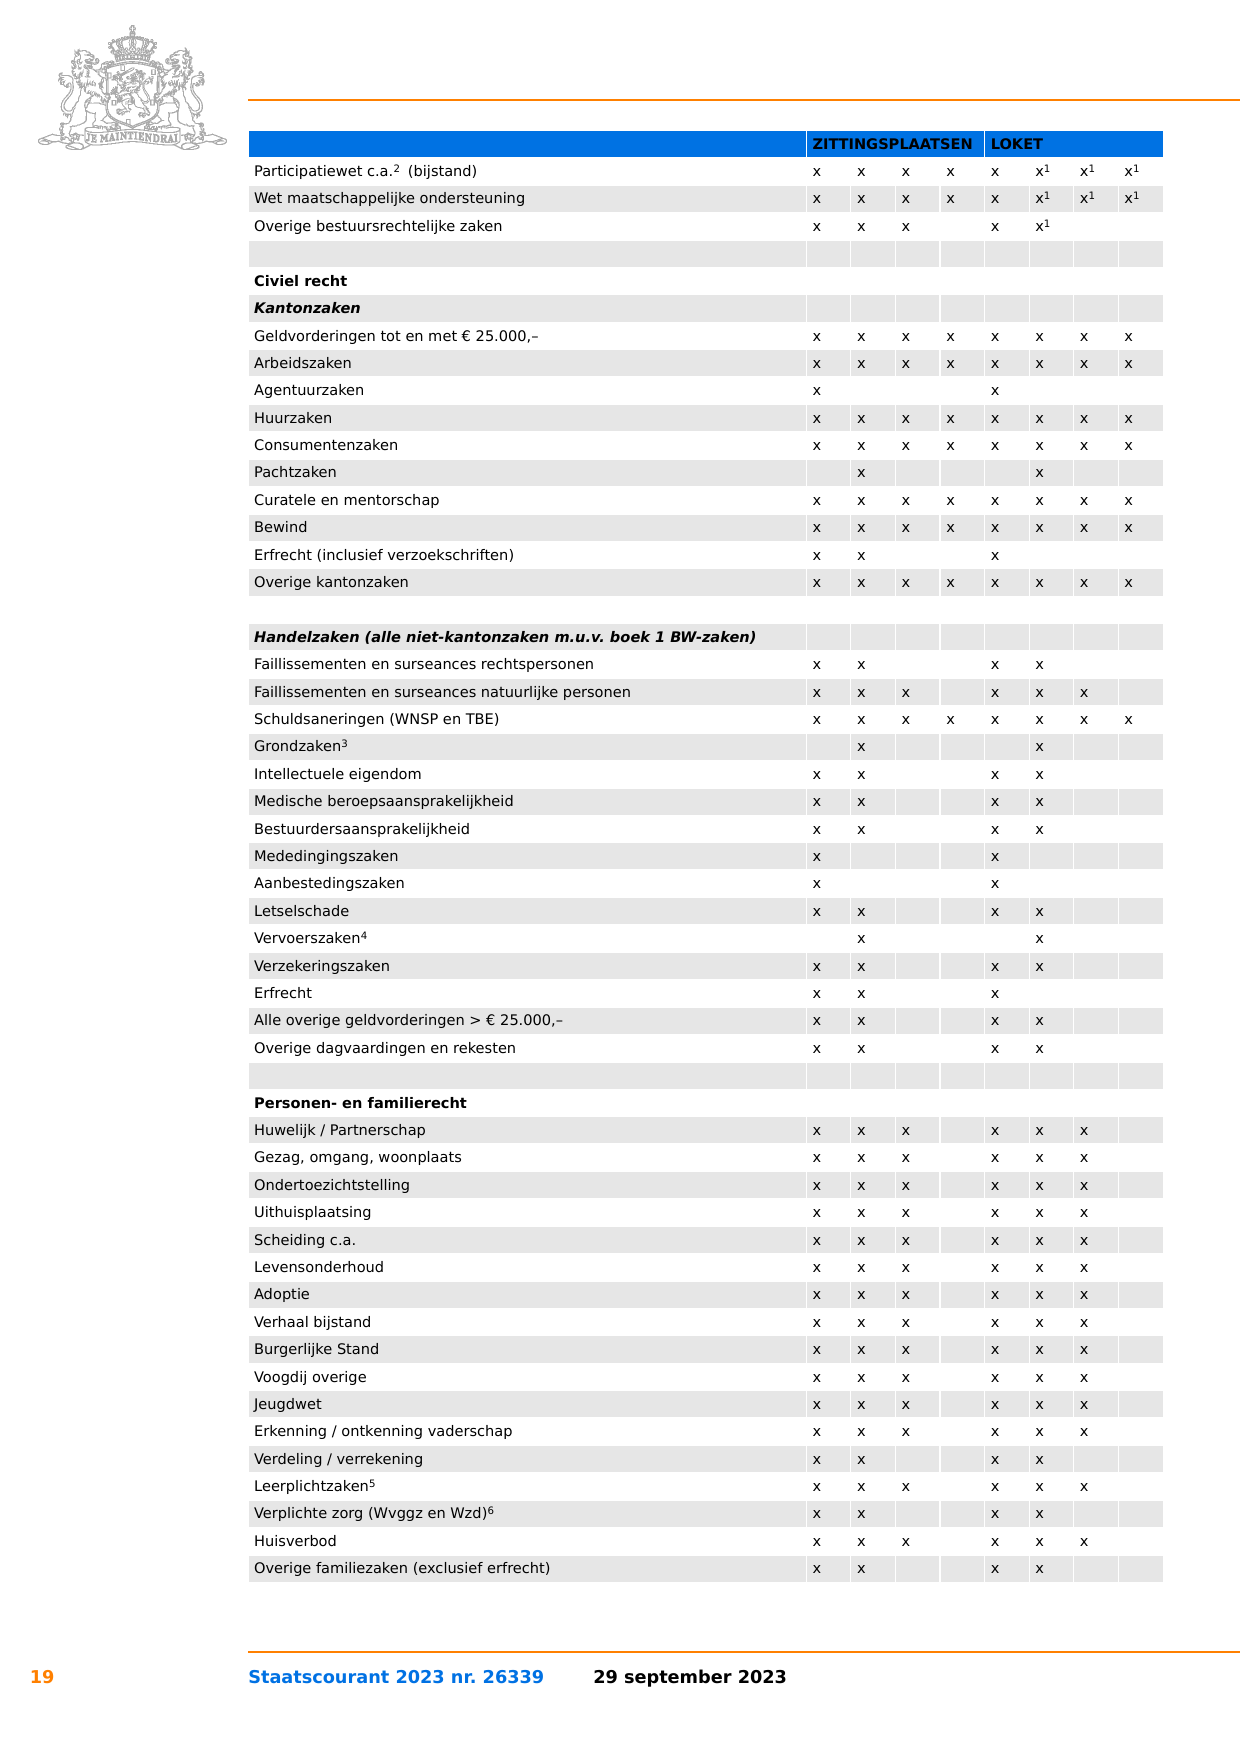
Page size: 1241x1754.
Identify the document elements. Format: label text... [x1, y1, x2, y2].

table_cell [985, 1063, 1029, 1089]
table_cell Verzekeringszaken [249, 953, 806, 979]
table_cell x [1074, 1227, 1118, 1253]
table_cell [851, 624, 895, 650]
table_cell x [896, 1199, 939, 1226]
table_cell [1030, 268, 1073, 294]
table_cell [941, 295, 984, 322]
table_cell x [1030, 1282, 1073, 1308]
table_cell x [1074, 706, 1118, 733]
table_cell [896, 1063, 939, 1089]
table_cell x [1030, 1364, 1073, 1390]
table_cell [807, 925, 850, 952]
table_cell x [807, 1473, 850, 1500]
table_cell x [807, 898, 850, 924]
table_cell x [851, 679, 895, 705]
table_cell Uithuisplaatsing [249, 1199, 806, 1226]
table_cell [1119, 651, 1163, 678]
table_cell x [941, 350, 984, 376]
table_cell [1030, 597, 1073, 623]
table_cell x [985, 679, 1029, 705]
table_cell x [985, 980, 1029, 1007]
table_cell x [1074, 679, 1118, 705]
table_cell [249, 241, 806, 267]
table_cell [807, 1090, 850, 1116]
table_cell Erfrecht [249, 980, 806, 1007]
table_cell x1 [1030, 158, 1073, 185]
table_cell [1119, 1473, 1163, 1500]
table_cell x [896, 1172, 939, 1198]
table_cell x [1030, 1172, 1073, 1198]
table_cell x [896, 1117, 939, 1143]
table_cell x [851, 734, 895, 760]
table_cell x [985, 1336, 1029, 1363]
table_header ZITTINGSPLAATSEN [807, 131, 984, 157]
table_cell Pachtzaken [249, 460, 806, 486]
table_cell [1119, 843, 1163, 869]
table_cell x [985, 569, 1029, 596]
table_cell x [851, 1501, 895, 1527]
table_cell [896, 268, 939, 294]
table_cell x [985, 843, 1029, 869]
table_cell x [985, 871, 1029, 897]
table_cell [851, 843, 895, 869]
table_cell Adoptie [249, 1282, 806, 1308]
table_cell [896, 816, 939, 842]
table_cell [1074, 925, 1118, 952]
table_cell x [1030, 1008, 1073, 1034]
table_cell x [851, 1145, 895, 1171]
table_cell [1119, 761, 1163, 787]
table_cell Faillissementen en surseances natuurlijke personen [249, 679, 806, 705]
table_cell [896, 460, 939, 486]
table_cell [985, 624, 1029, 650]
table_header LOKET [985, 131, 1163, 157]
table_cell Overige dagvaardingen en rekesten [249, 1035, 806, 1061]
table_cell Erfrecht (inclusief verzoekschriften) [249, 542, 806, 568]
table_cell x [807, 816, 850, 842]
table_cell x [1030, 1528, 1073, 1554]
table_cell [1119, 1227, 1163, 1253]
table_cell [896, 980, 939, 1007]
table_cell x [1030, 651, 1073, 678]
table_cell [941, 953, 984, 979]
table_cell Handelzaken (alle niet-kantonzaken m.u.v. boek 1 BW-zaken) [249, 624, 806, 650]
table_cell x [851, 1446, 895, 1472]
table_cell x [1030, 1336, 1073, 1363]
table_cell x [1074, 1419, 1118, 1445]
table_cell [941, 980, 984, 1007]
table_cell Alle overige geldvorderingen > € 25.000,– [249, 1008, 806, 1034]
table_cell x [896, 1254, 939, 1281]
table_cell x [896, 515, 939, 541]
table_cell [1119, 1391, 1163, 1417]
table_cell x [851, 1282, 895, 1308]
table_cell x [807, 405, 850, 431]
table_cell [896, 898, 939, 924]
table_cell x [1030, 1501, 1073, 1527]
table_cell Mededingingszaken [249, 843, 806, 869]
table_cell x [985, 1446, 1029, 1472]
table_cell x [1030, 706, 1073, 733]
table_cell x [1119, 487, 1163, 513]
table_cell x [985, 1309, 1029, 1335]
table_cell Personen- en familierecht [249, 1090, 806, 1116]
table_cell x [1030, 1145, 1073, 1171]
table_cell x [1030, 515, 1073, 541]
table_cell [1119, 542, 1163, 568]
table_cell x [985, 487, 1029, 513]
table_cell Levensonderhoud [249, 1254, 806, 1281]
table_cell [1119, 1090, 1163, 1116]
table_cell x [807, 789, 850, 815]
table_cell x [851, 1309, 895, 1335]
table_cell x [896, 323, 939, 349]
table_cell [1119, 1364, 1163, 1390]
table_cell x [1030, 789, 1073, 815]
table_cell x [1074, 1473, 1118, 1500]
table_cell x [807, 1227, 850, 1253]
table_cell [896, 843, 939, 869]
table_cell Huurzaken [249, 405, 806, 431]
table_cell [1030, 378, 1073, 404]
table_cell [1119, 816, 1163, 842]
table_cell [896, 378, 939, 404]
table_cell x [896, 1309, 939, 1335]
table_cell x [1030, 1391, 1073, 1417]
table_cell [1074, 789, 1118, 815]
table_cell [985, 268, 1029, 294]
table_cell Aanbestedingszaken [249, 871, 806, 897]
table_cell x [851, 1336, 895, 1363]
table_cell [941, 241, 984, 267]
table_cell x [985, 1254, 1029, 1281]
table_cell [941, 1446, 984, 1472]
table_cell [941, 1528, 984, 1554]
table_cell [1119, 1008, 1163, 1034]
table_cell [1119, 1556, 1163, 1582]
table_cell x [1030, 1199, 1073, 1226]
table_cell x [851, 158, 895, 185]
table_cell x [1030, 1446, 1073, 1472]
table_cell [1030, 1090, 1073, 1116]
table_cell x [807, 1391, 850, 1417]
table_cell x [1030, 1254, 1073, 1281]
table_cell [1030, 542, 1073, 568]
table_cell x [1030, 350, 1073, 376]
table_cell [941, 1172, 984, 1198]
table_cell Grondzaken3 [249, 734, 806, 760]
table_cell [1119, 980, 1163, 1007]
table_cell x [1074, 1254, 1118, 1281]
table_cell x [807, 761, 850, 787]
table_cell [1119, 1172, 1163, 1198]
table_cell [1030, 980, 1073, 1007]
table_cell x [985, 542, 1029, 568]
table_cell [941, 1364, 984, 1390]
table_cell x [1074, 1336, 1118, 1363]
table_cell x [1074, 1391, 1118, 1417]
table_cell [851, 871, 895, 897]
table_cell [1074, 1035, 1118, 1061]
table_cell x [807, 843, 850, 869]
table_cell x [985, 1227, 1029, 1253]
table_cell [1119, 871, 1163, 897]
table_cell x [851, 213, 895, 239]
table_cell [1119, 213, 1163, 239]
table_cell x [851, 1117, 895, 1143]
table_cell x [941, 432, 984, 459]
table_cell x [807, 378, 850, 404]
table_cell x [851, 1254, 895, 1281]
table_cell x [851, 761, 895, 787]
table_cell [941, 1501, 984, 1527]
table_cell x [941, 323, 984, 349]
table_cell x [807, 1117, 850, 1143]
table_cell Civiel recht [249, 268, 806, 294]
table_cell [896, 953, 939, 979]
table_cell x [807, 515, 850, 541]
table_cell [1119, 1446, 1163, 1472]
table_cell Overige familiezaken (exclusief erfrecht) [249, 1556, 806, 1582]
table_cell x [851, 651, 895, 678]
table_cell [807, 241, 850, 267]
picture [38, 25, 227, 150]
table_cell x [1030, 1227, 1073, 1253]
table_cell [985, 460, 1029, 486]
table_cell [896, 871, 939, 897]
table_cell [851, 268, 895, 294]
table_cell x [1030, 1035, 1073, 1061]
table_cell x [807, 323, 850, 349]
table_cell x [851, 1199, 895, 1226]
table_cell x [941, 158, 984, 185]
table_cell [941, 1063, 984, 1089]
table_cell x [1030, 1117, 1073, 1143]
table_cell [896, 734, 939, 760]
table_cell x [807, 1145, 850, 1171]
table_cell x [851, 1035, 895, 1061]
table_cell x [985, 816, 1029, 842]
table_cell [941, 1145, 984, 1171]
table_cell Geldvorderingen tot en met € 25.000,– [249, 323, 806, 349]
table_cell x [1074, 1364, 1118, 1390]
table_cell x [1074, 1145, 1118, 1171]
table_cell x [985, 323, 1029, 349]
table_cell x [985, 378, 1029, 404]
table_cell [896, 925, 939, 952]
table_cell [1074, 1008, 1118, 1034]
table_cell [1119, 679, 1163, 705]
table_cell [1119, 1309, 1163, 1335]
table_cell x [851, 1391, 895, 1417]
table_cell x [851, 323, 895, 349]
table_cell [851, 1090, 895, 1116]
table_cell [896, 295, 939, 322]
table_cell x [807, 1254, 850, 1281]
table_cell Faillissementen en surseances rechtspersonen [249, 651, 806, 678]
table_cell [1074, 542, 1118, 568]
table_cell x [985, 1282, 1029, 1308]
table_cell x [851, 706, 895, 733]
table_cell [1119, 734, 1163, 760]
table_cell [896, 542, 939, 568]
table_cell x [896, 350, 939, 376]
table_cell x [941, 186, 984, 212]
table_cell x [941, 405, 984, 431]
table_cell x [807, 1309, 850, 1335]
table_cell [1074, 460, 1118, 486]
table_cell Consumentenzaken [249, 432, 806, 459]
table_cell [941, 898, 984, 924]
table_cell x1 [1074, 186, 1118, 212]
table_cell [941, 597, 984, 623]
table_cell [1119, 898, 1163, 924]
table_cell x [807, 1282, 850, 1308]
table_cell Jeugdwet [249, 1391, 806, 1417]
table_cell Verdeling / verrekening [249, 1446, 806, 1472]
table_cell x [1119, 350, 1163, 376]
table_cell x [985, 1473, 1029, 1500]
table_cell [896, 789, 939, 815]
table_cell x [1030, 1309, 1073, 1335]
table_cell [941, 1473, 984, 1500]
table_cell [985, 597, 1029, 623]
table_cell [941, 1227, 984, 1253]
table_cell x [1074, 515, 1118, 541]
table_cell [249, 1063, 806, 1089]
table_cell x [851, 1556, 895, 1582]
table_cell [941, 460, 984, 486]
table_cell x [941, 706, 984, 733]
table_cell [1119, 1419, 1163, 1445]
table_cell [1119, 1336, 1163, 1363]
table_cell Gezag, omgang, woonplaats [249, 1145, 806, 1171]
table_cell [941, 378, 984, 404]
table_cell x [985, 1145, 1029, 1171]
table_cell x [1074, 323, 1118, 349]
table_cell [941, 651, 984, 678]
table_cell [1119, 624, 1163, 650]
table_cell Curatele en mentorschap [249, 487, 806, 513]
table_cell [1074, 268, 1118, 294]
table_cell x [807, 679, 850, 705]
table_cell [1074, 1446, 1118, 1472]
table_cell x1 [1119, 158, 1163, 185]
table_cell x [1030, 569, 1073, 596]
table_cell x [896, 213, 939, 239]
table_cell x [985, 789, 1029, 815]
table_cell x [807, 213, 850, 239]
table_cell [1119, 953, 1163, 979]
table_cell x [851, 1364, 895, 1390]
table_cell x [896, 1419, 939, 1445]
table_cell [985, 241, 1029, 267]
table_cell [851, 1063, 895, 1089]
table_cell x [896, 487, 939, 513]
table_cell x [807, 487, 850, 513]
table_cell x [1030, 679, 1073, 705]
table_cell x [985, 158, 1029, 185]
table_cell x [807, 569, 850, 596]
table_cell x [1030, 432, 1073, 459]
table_cell Voogdij overige [249, 1364, 806, 1390]
table_cell Participatiewet c.a.2 (bijstand) [249, 158, 806, 185]
table_cell [807, 597, 850, 623]
table_cell Huisverbod [249, 1528, 806, 1554]
table_cell x [807, 186, 850, 212]
table_cell [896, 1035, 939, 1061]
table_cell x [807, 1556, 850, 1582]
table_cell [941, 871, 984, 897]
table_cell x [985, 1364, 1029, 1390]
table_cell [1030, 241, 1073, 267]
table_cell [1074, 871, 1118, 897]
table_cell x [985, 432, 1029, 459]
table_cell Bewind [249, 515, 806, 541]
table_cell [1030, 871, 1073, 897]
table_cell x [1030, 460, 1073, 486]
table_cell [1074, 843, 1118, 869]
table_cell x [896, 1391, 939, 1417]
table_cell Ondertoezichtstelling [249, 1172, 806, 1198]
table_cell [896, 1556, 939, 1582]
table_cell [851, 241, 895, 267]
table_cell x [807, 432, 850, 459]
table_cell x [1074, 487, 1118, 513]
table_cell x [851, 1008, 895, 1034]
table_cell x [896, 679, 939, 705]
table_cell [1030, 295, 1073, 322]
table_cell Overige kantonzaken [249, 569, 806, 596]
table_cell x [1074, 350, 1118, 376]
table_cell Schuldsaneringen (WNSP en TBE) [249, 706, 806, 733]
table_cell x [985, 706, 1029, 733]
table_cell [985, 295, 1029, 322]
table_cell Agentuurzaken [249, 378, 806, 404]
table_cell Huwelijk / Partnerschap [249, 1117, 806, 1143]
table_cell [941, 213, 984, 239]
table_cell Verplichte zorg (Wvggz en Wzd)6 [249, 1501, 806, 1527]
table_cell [807, 295, 850, 322]
table_cell x [807, 1501, 850, 1527]
table_cell x [1030, 734, 1073, 760]
table_cell x [1030, 487, 1073, 513]
table_cell [1119, 789, 1163, 815]
table_cell [1119, 1501, 1163, 1527]
table_cell x [941, 487, 984, 513]
table_cell [1119, 597, 1163, 623]
table_cell x [1119, 405, 1163, 431]
table_cell x [985, 651, 1029, 678]
table_cell [851, 295, 895, 322]
table_cell Verhaal bijstand [249, 1309, 806, 1335]
table_header [249, 131, 806, 157]
table_cell [1074, 1063, 1118, 1089]
table_cell x [807, 1035, 850, 1061]
table_cell x [896, 1282, 939, 1308]
table_cell [941, 1336, 984, 1363]
table_cell [1074, 378, 1118, 404]
table_cell [941, 1254, 984, 1281]
table_cell Vervoerszaken4 [249, 925, 806, 952]
table_cell Burgerlijke Stand [249, 1336, 806, 1363]
table_cell x [851, 432, 895, 459]
table_cell x [896, 706, 939, 733]
table_cell [896, 241, 939, 267]
table_cell [941, 1556, 984, 1582]
table_cell [941, 1419, 984, 1445]
table_cell x [1030, 925, 1073, 952]
table_cell [941, 1282, 984, 1308]
table_cell x [985, 515, 1029, 541]
table_cell x [851, 816, 895, 842]
table_cell [807, 624, 850, 650]
table_cell x1 [1074, 158, 1118, 185]
table_cell x [1119, 515, 1163, 541]
table_cell [1119, 295, 1163, 322]
table_cell [896, 761, 939, 787]
table_cell [1119, 378, 1163, 404]
table_cell x [896, 158, 939, 185]
table_cell x [985, 1419, 1029, 1445]
table_cell [1119, 1282, 1163, 1308]
table_cell x [896, 432, 939, 459]
table_cell [1119, 460, 1163, 486]
table_cell x [985, 186, 1029, 212]
table_cell x [985, 213, 1029, 239]
table_cell [1119, 1145, 1163, 1171]
table_cell [941, 1199, 984, 1226]
table_cell [941, 1391, 984, 1417]
table_cell x [896, 186, 939, 212]
table_cell [896, 1090, 939, 1116]
table_cell [1074, 816, 1118, 842]
table_cell x [985, 1199, 1029, 1226]
table_cell [941, 679, 984, 705]
table_cell [1074, 651, 1118, 678]
table_cell Bestuurdersaansprakelijkheid [249, 816, 806, 842]
table_cell x [1030, 953, 1073, 979]
table_cell [941, 734, 984, 760]
table_cell x [985, 405, 1029, 431]
table_cell x [1074, 1199, 1118, 1226]
table_cell x [1074, 1309, 1118, 1335]
table_cell x [807, 871, 850, 897]
table_cell x [985, 953, 1029, 979]
table_cell x [985, 898, 1029, 924]
table_cell x [1030, 898, 1073, 924]
table_cell x [896, 1364, 939, 1390]
table_cell x [807, 1419, 850, 1445]
table_cell [1030, 624, 1073, 650]
table_cell [1074, 898, 1118, 924]
table_cell x [1030, 816, 1073, 842]
table_cell x [1030, 1556, 1073, 1582]
table_cell [941, 1090, 984, 1116]
table_cell x [896, 569, 939, 596]
table_cell x1 [1119, 186, 1163, 212]
table_cell [941, 789, 984, 815]
table_cell [807, 268, 850, 294]
table_cell [1119, 1528, 1163, 1554]
table_cell x [1030, 323, 1073, 349]
table_cell x [985, 1035, 1029, 1061]
table_cell x [851, 542, 895, 568]
table_cell x [851, 789, 895, 815]
table_cell [1074, 953, 1118, 979]
table_cell x [807, 1336, 850, 1363]
table_cell x [1074, 1282, 1118, 1308]
table_cell x [1074, 1117, 1118, 1143]
table_cell [941, 268, 984, 294]
table_cell [1030, 1063, 1073, 1089]
table_cell [1074, 1556, 1118, 1582]
table_cell x [851, 569, 895, 596]
table_cell x [807, 1172, 850, 1198]
table_cell [1074, 241, 1118, 267]
table_cell x [1030, 1473, 1073, 1500]
table_cell Kantonzaken [249, 295, 806, 322]
table_cell [1119, 1254, 1163, 1281]
table_cell [896, 1008, 939, 1034]
table_cell [1074, 624, 1118, 650]
table_cell [896, 1501, 939, 1527]
table_cell x [1119, 569, 1163, 596]
table_cell x [807, 1364, 850, 1390]
table_cell [985, 734, 1029, 760]
table_cell x [807, 980, 850, 1007]
table_cell x [1074, 1172, 1118, 1198]
table_cell x [851, 1419, 895, 1445]
table_cell x [807, 706, 850, 733]
table_cell x [1074, 1528, 1118, 1554]
table_cell [896, 1446, 939, 1472]
table_cell [941, 1117, 984, 1143]
table_cell x [1119, 323, 1163, 349]
table_cell x [807, 1528, 850, 1554]
table_cell x [985, 1008, 1029, 1034]
table_cell [985, 1090, 1029, 1116]
table_cell [1074, 980, 1118, 1007]
table_cell [1119, 1035, 1163, 1061]
table_cell x [896, 1336, 939, 1363]
table_cell x [807, 1008, 850, 1034]
table_cell x [1119, 432, 1163, 459]
table_cell [941, 624, 984, 650]
table_cell [1074, 295, 1118, 322]
table_cell [1119, 268, 1163, 294]
table_cell [941, 1008, 984, 1034]
table_cell [851, 378, 895, 404]
table_cell [1119, 1063, 1163, 1089]
table_cell Intellectuele eigendom [249, 761, 806, 787]
table_cell x [807, 1446, 850, 1472]
table_cell [985, 925, 1029, 952]
table_cell [941, 761, 984, 787]
table_cell [807, 734, 850, 760]
table_cell Leerplichtzaken5 [249, 1473, 806, 1500]
table_cell [1119, 1117, 1163, 1143]
table_cell Medische beroepsaansprakelijkheid [249, 789, 806, 815]
table_cell [1074, 761, 1118, 787]
table_cell Scheiding c.a. [249, 1227, 806, 1253]
table_cell [249, 597, 806, 623]
table_cell x [807, 1199, 850, 1226]
table_cell [896, 651, 939, 678]
table_cell x [985, 350, 1029, 376]
table_cell x [1074, 569, 1118, 596]
table_cell x [1030, 761, 1073, 787]
table_cell x [851, 898, 895, 924]
table_cell x [807, 158, 850, 185]
table_cell x [851, 487, 895, 513]
table_cell x [896, 1145, 939, 1171]
table_cell Letselschade [249, 898, 806, 924]
table_cell x [851, 1473, 895, 1500]
table_cell [807, 1063, 850, 1089]
table_cell x [985, 761, 1029, 787]
table_cell x [985, 1556, 1029, 1582]
table_cell x [851, 1227, 895, 1253]
table_cell [896, 624, 939, 650]
table_cell x [941, 569, 984, 596]
table_cell [941, 925, 984, 952]
table_cell [941, 542, 984, 568]
table_cell x [807, 953, 850, 979]
table_cell [1119, 241, 1163, 267]
table_cell Overige bestuursrechtelijke zaken [249, 213, 806, 239]
table_cell x [941, 515, 984, 541]
table_cell x [896, 405, 939, 431]
table_cell x [896, 1227, 939, 1253]
table_cell [1074, 213, 1118, 239]
table_cell Arbeidszaken [249, 350, 806, 376]
table_cell x [1074, 432, 1118, 459]
table_cell x [851, 1528, 895, 1554]
table_cell x [985, 1501, 1029, 1527]
table_cell x [851, 980, 895, 1007]
table_cell x [851, 953, 895, 979]
table_cell x [896, 1528, 939, 1554]
table_cell x [896, 1473, 939, 1500]
table_cell x [807, 542, 850, 568]
table_cell x [851, 405, 895, 431]
table_cell [851, 597, 895, 623]
table_cell [941, 816, 984, 842]
table_cell x [807, 350, 850, 376]
table_cell Erkenning / ontkenning vaderschap [249, 1419, 806, 1445]
table_cell [941, 1309, 984, 1335]
table_cell Wet maatschappelijke ondersteuning [249, 186, 806, 212]
table_cell x [1119, 706, 1163, 733]
table_cell x1 [1030, 213, 1073, 239]
table_cell x [851, 1172, 895, 1198]
table_cell x [985, 1391, 1029, 1417]
table_cell x [851, 350, 895, 376]
table_cell x [1030, 1419, 1073, 1445]
table_cell x [985, 1528, 1029, 1554]
table_cell [1030, 843, 1073, 869]
table_cell [1074, 734, 1118, 760]
table_cell x1 [1030, 186, 1073, 212]
table_cell x [851, 186, 895, 212]
table_cell x [1074, 405, 1118, 431]
table_cell [1074, 597, 1118, 623]
table_cell x [1030, 405, 1073, 431]
table_cell x [851, 460, 895, 486]
table_cell [896, 597, 939, 623]
table_cell [1074, 1090, 1118, 1116]
table_cell x [851, 515, 895, 541]
table_cell [941, 1035, 984, 1061]
table_cell [941, 843, 984, 869]
table_cell x [851, 925, 895, 952]
table_cell [1074, 1501, 1118, 1527]
table_cell x [985, 1117, 1029, 1143]
table_cell x [985, 1172, 1029, 1198]
table_cell [1119, 925, 1163, 952]
table_cell x [807, 651, 850, 678]
table_cell [1119, 1199, 1163, 1226]
table_cell [807, 460, 850, 486]
